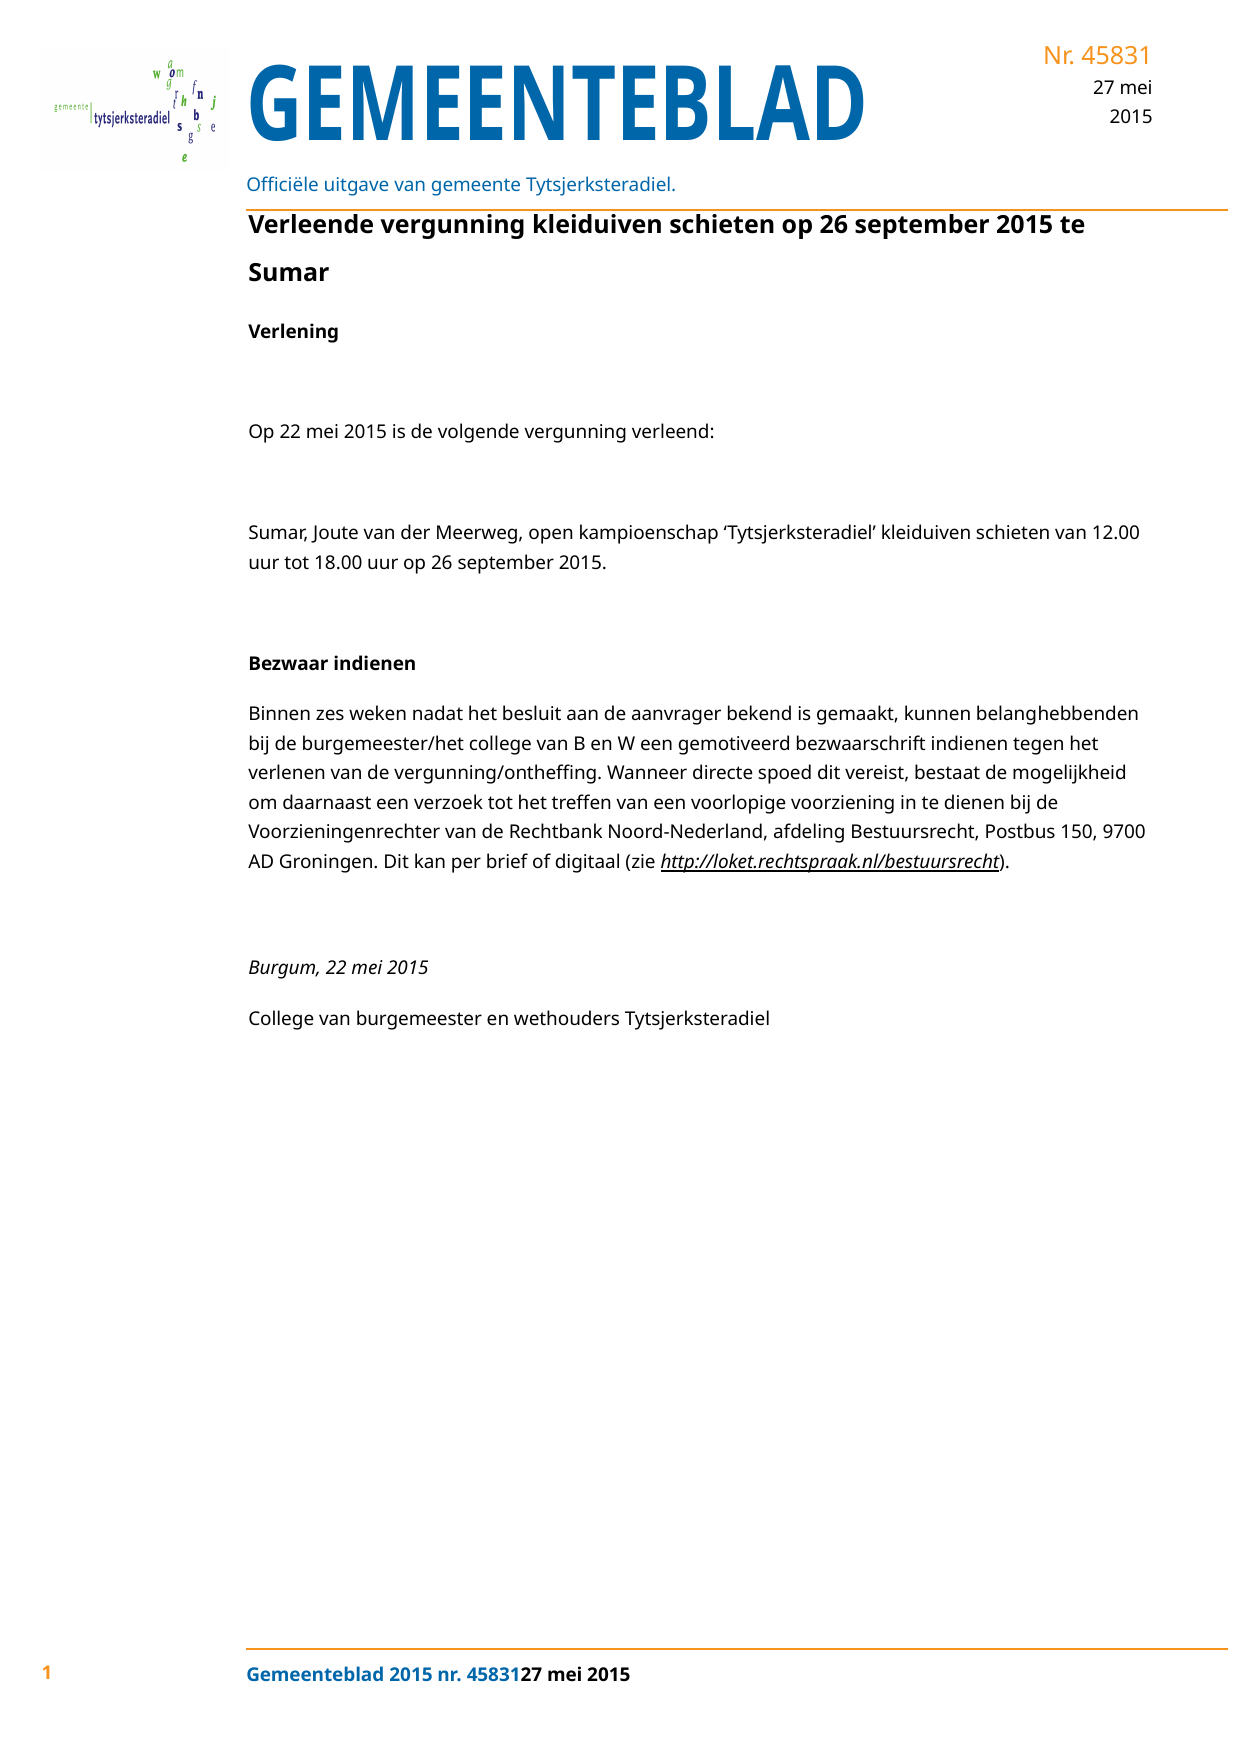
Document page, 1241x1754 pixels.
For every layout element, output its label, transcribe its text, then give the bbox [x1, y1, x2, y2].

text Sumar, Joute van der Meerweg, open kampioenschap ‘Tytsjerksteradiel’ kleiduiven schieten van 12.00 uur tot 18.00 uur op 26 september 2015. [248, 519, 1152, 575]
text Verleende vergunning kleiduiven schieten op 26 september 2015 te Sumar [248, 211, 1152, 288]
text Binnen zes weken nadat het besluit aan de aanvrager bekend is gemaakt, kunnen belang­hebbenden bij de burgemeester/het college van B en W een gemotiveerd bezwaarschrift indienen tegen het verlenen van de ver­gunning/ontheffing. Wanneer directe spoed dit vereist, bestaat de mogelijkheid om daarnaast een verzoek tot het treffen van een voorlopige voorziening in te dienen bij de Voorzieningenrechter van de Rechtbank Noord-Nederland, afdeling Bestuursrecht, Postbus 150, 9700 AD Groningen. Dit kan per brief of digitaal (zie http://loket.rechtspraak.nl/bestuursrecht). [248, 700, 1152, 874]
text Bezwaar indienen [248, 650, 1152, 676]
text Burgum, 22 mei 2015 [248, 954, 1152, 980]
text Verlening [248, 318, 1152, 344]
text College van burgemeester en wethouders Tytsjerksteradiel [248, 1006, 1152, 1031]
picture [41, 47, 231, 172]
text Op 22 mei 2015 is de volgende vergunning ver­leend: [248, 419, 1152, 444]
